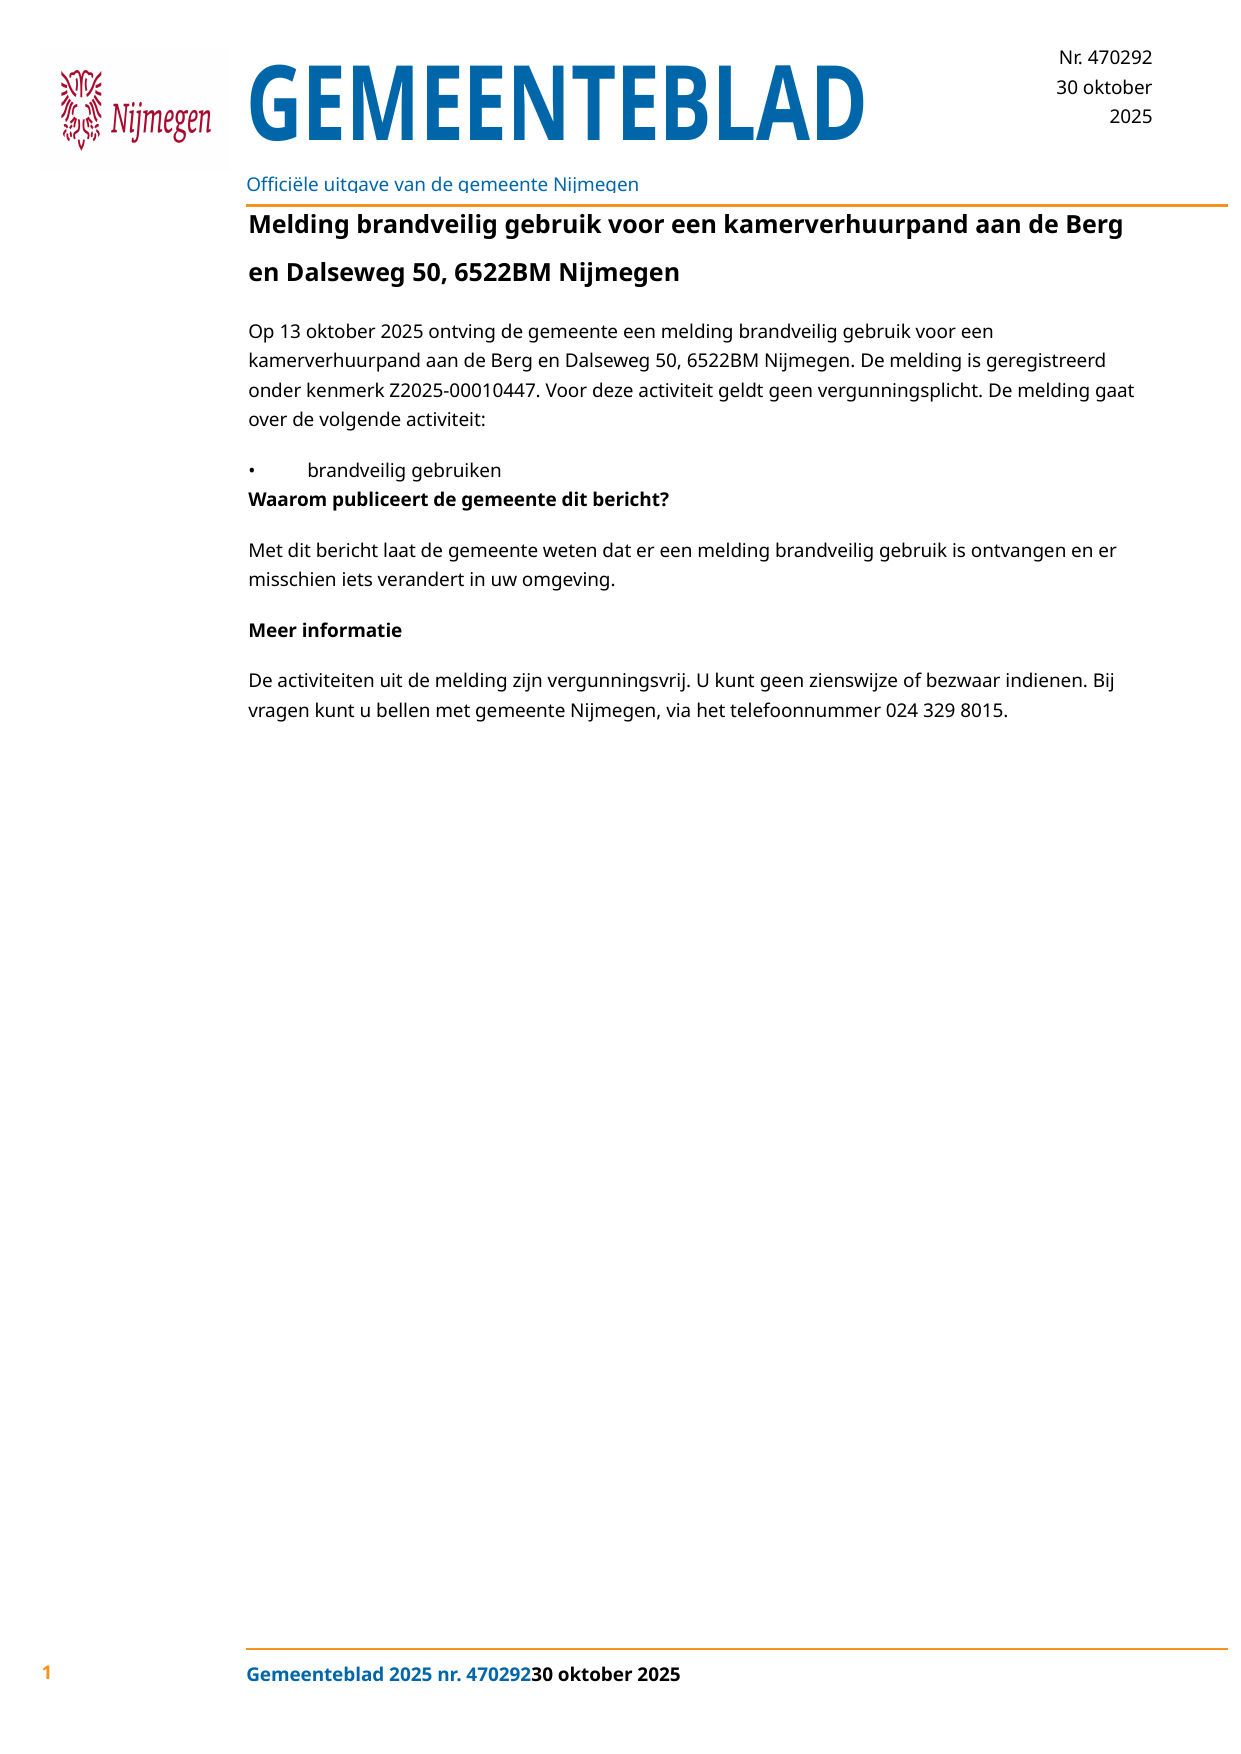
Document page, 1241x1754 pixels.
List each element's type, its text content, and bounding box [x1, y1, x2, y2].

text Meer informatie [248, 617, 1152, 643]
text De activiteiten uit de melding zijn vergunningsvrij. U kunt geen zienswijze of bezwaar indienen. Bij vragen kunt u bellen met gemeente Nijmegen, via het telefoonnummer 024 329 8015. [248, 667, 1152, 723]
picture [41, 47, 231, 172]
text Waarom publiceert de gemeente dit bericht? [248, 487, 1152, 512]
text Op 13 oktober 2025 ontving de gemeente een melding brandveilig gebruik voor een kamerverhuurpand aan de Berg en Dalseweg 50, 6522BM Nijmegen. De melding is geregistreerd onder kenmerk Z2025-00010447. Voor deze activiteit geldt geen vergunningsplicht. De melding gaat over de volgende activiteit: [248, 318, 1152, 432]
text Met dit bericht laat de gemeente weten dat er een melding brandveilig gebruik is ontvangen en er misschien iets verandert in uw omgeving. [248, 537, 1152, 592]
list brandveilig gebruiken [248, 457, 1152, 483]
text Melding brandveilig gebruik voor een kamerverhuurpand aan de Berg en Dalseweg 50, 6522BM Nijmegen [248, 207, 1152, 288]
